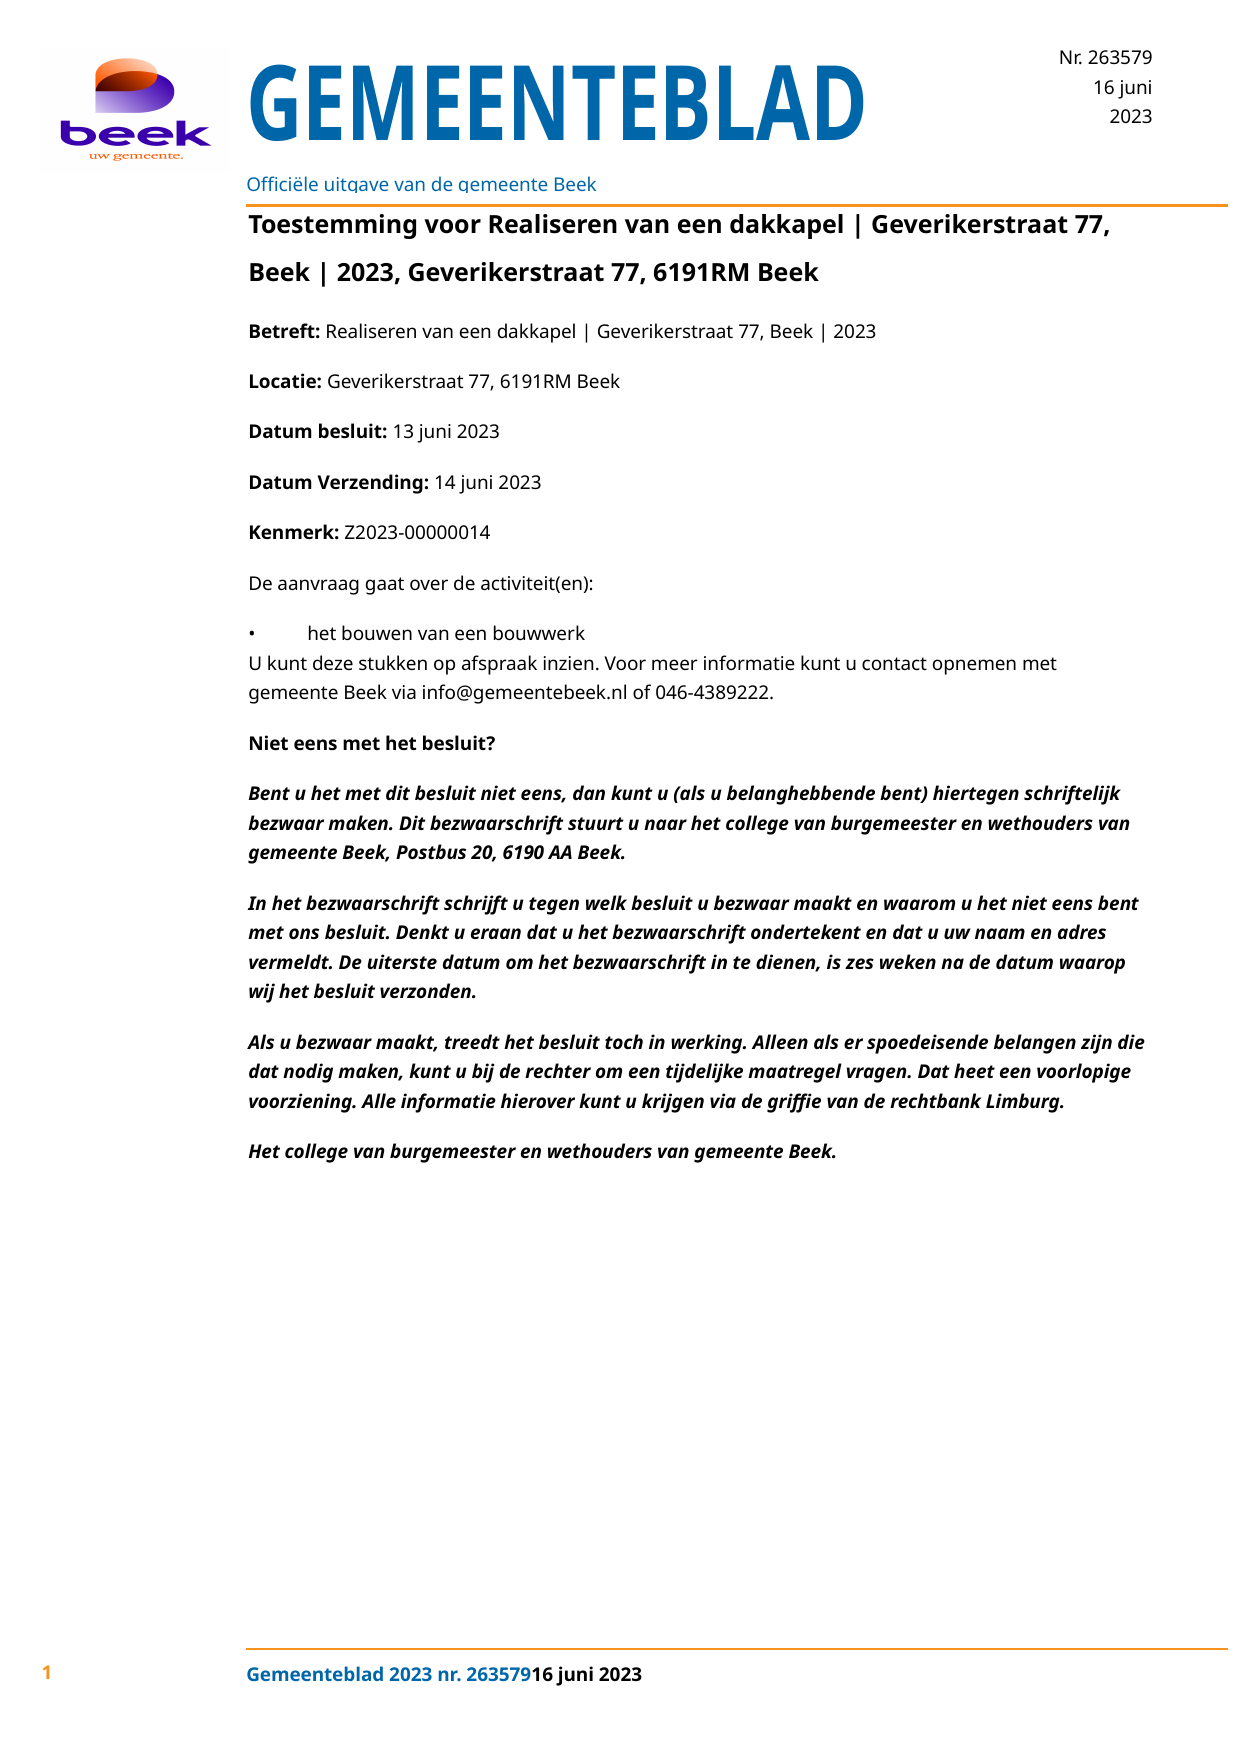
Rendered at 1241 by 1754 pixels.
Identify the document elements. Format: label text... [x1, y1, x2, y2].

text Locatie: Geverikerstraat 77, 6191RM Beek [248, 368, 1152, 394]
picture [41, 47, 231, 172]
text Niet eens met het besluit? [248, 730, 1152, 756]
text Toestemming voor Realiseren van een dakkapel | Geverikerstraat 77, Beek | 2023, Geverikerstraat 77, 6191RM Beek [248, 207, 1152, 288]
text Betreft: Realiseren van een dakkapel | Geverikerstraat 77, Beek | 2023 [248, 318, 1152, 344]
text Kenmerk: Z2023-00000014 [248, 519, 1152, 545]
text De aanvraag gaat over de activiteit(en): [248, 570, 1152, 596]
text U kunt deze stukken op afspraak inzien. Voor meer informatie kunt u contact opnemen met gemeente Beek via info@gemeentebeek.nl of 046-4389222. [248, 650, 1152, 705]
text Datum Verzending: 14 juni 2023 [248, 469, 1152, 495]
text Datum besluit: 13 juni 2023 [248, 419, 1152, 444]
text Bent u het met dit besluit niet eens, dan kunt u (als u belanghebbende bent) hiertegen schriftelijk bezwaar maken. Dit bezwaarschrift stuurt u naar het college van burgemeester en wethouders van gemeente Beek, Postbus 20, 6190 AA Beek. [248, 780, 1152, 865]
list het bouwen van een bouwwerk [248, 620, 1152, 646]
text Als u bezwaar maakt, treedt het besluit toch in werking. Alleen als er spoedeisende belangen zijn die dat nodig maken, kunt u bij de rechter om een tijdelijke maatregel vragen. Dat heet een voorlopige voorziening. Alle informatie hierover kunt u krijgen via de griffie van de rechtbank Limburg. [248, 1029, 1152, 1114]
text In het bezwaarschrift schrijft u tegen welk besluit u bezwaar maakt en waarom u het niet eens bent met ons besluit. Denkt u eraan dat u het bezwaarschrift ondertekent en dat u uw naam en adres vermeldt. De uiterste datum om het bezwaarschrift in te dienen, is zes weken na de datum waarop wij het besluit verzonden. [248, 890, 1152, 1004]
text Het college van burgemeester en wethouders van gemeente Beek. [248, 1139, 1152, 1164]
